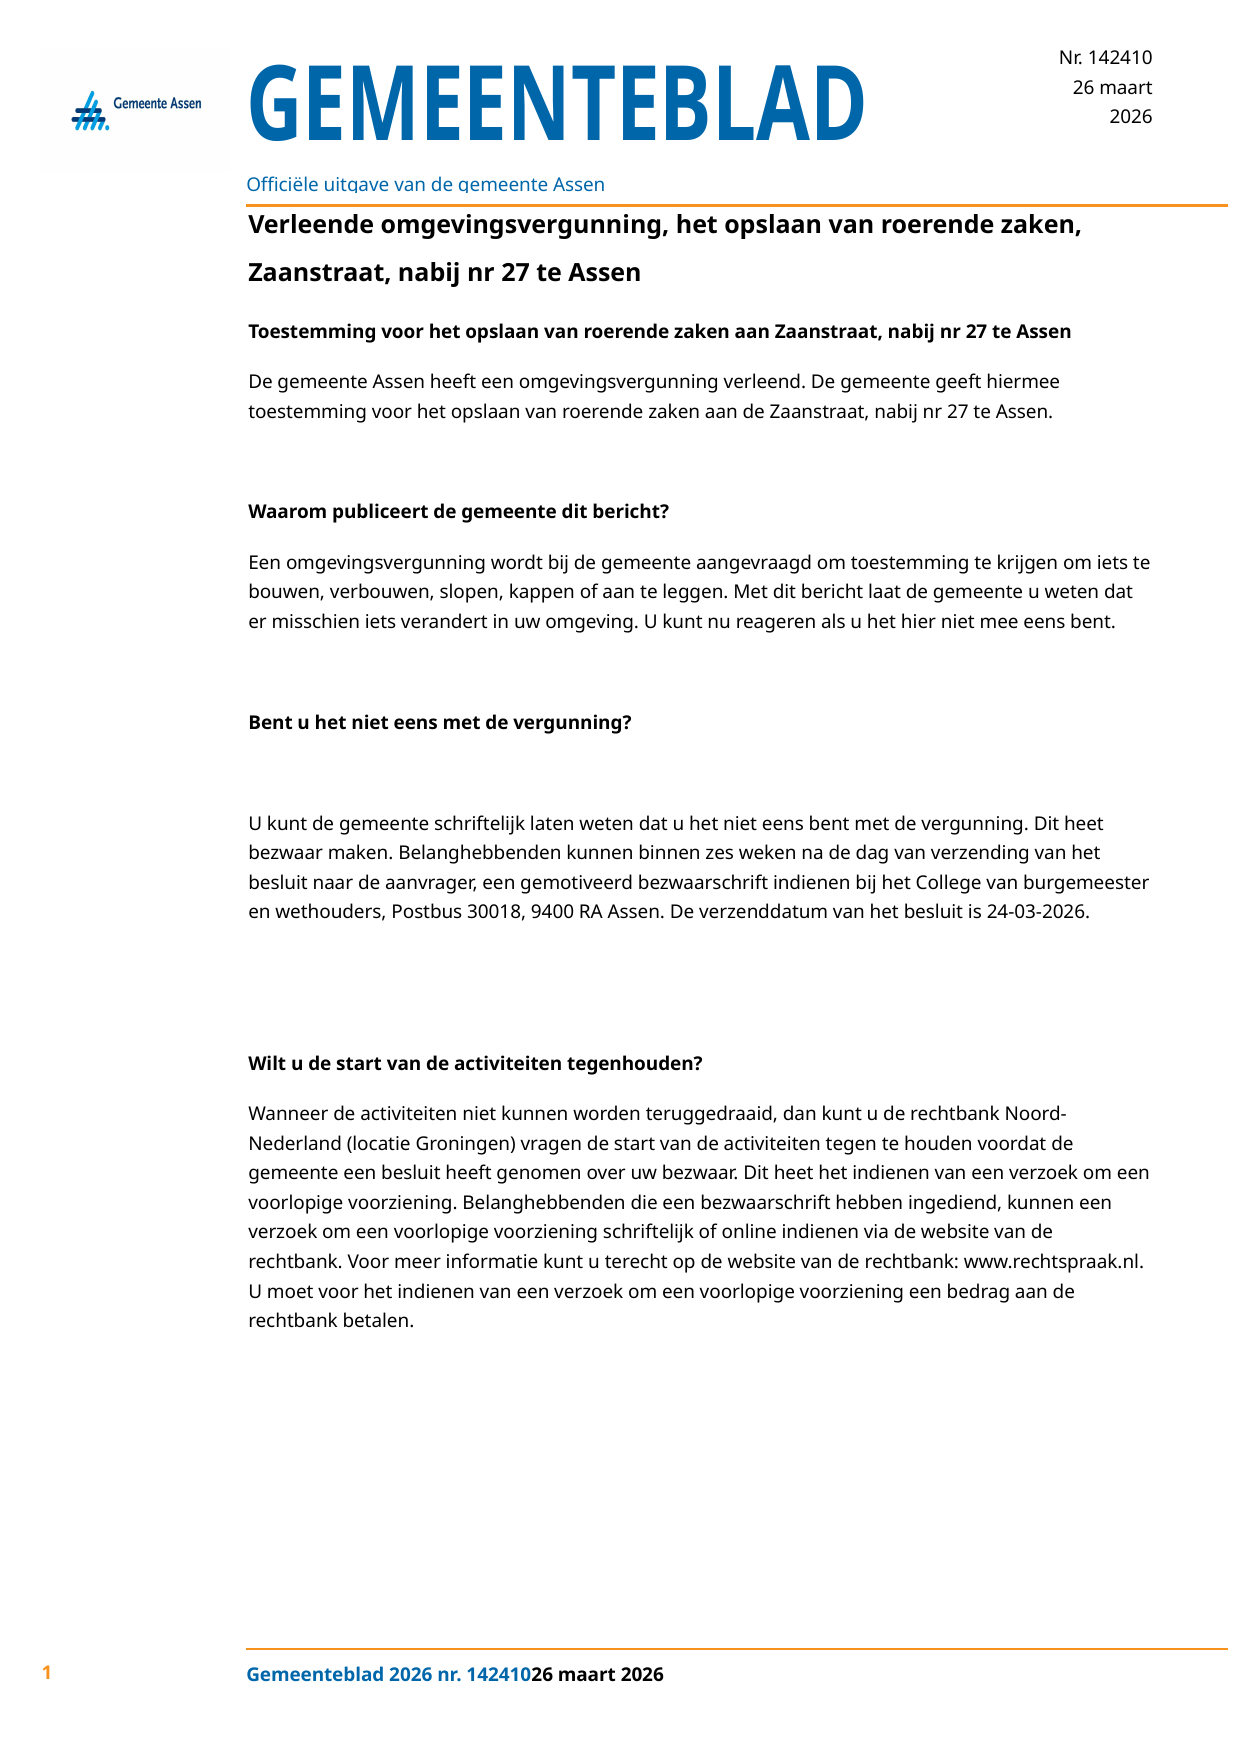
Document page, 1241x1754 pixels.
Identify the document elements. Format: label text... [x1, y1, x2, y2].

text Een omgevingsvergunning wordt bij de gemeente aangevraagd om toestemming te krijgen om iets te bouwen, verbouwen, slopen, kappen of aan te leggen. Met dit bericht laat de gemeente u weten dat er misschien iets verandert in uw omgeving. U kunt nu reageren als u het hier niet mee eens bent. [248, 549, 1152, 634]
text Toestemming voor het opslaan van roerende zaken aan Zaanstraat, nabij nr 27 te Assen [248, 318, 1152, 344]
text U kunt de gemeente schriftelijk laten weten dat u het niet eens bent met de vergunning. Dit heet bezwaar maken. Belanghebbenden kunnen binnen zes weken na de dag van verzending van het besluit naar de aanvrager, een gemotiveerd bezwaarschrift indienen bij het College van burgemeester en wethouders, Postbus 30018, 9400 RA Assen. De verzenddatum van het besluit is 24-03-2026. [248, 810, 1152, 924]
text Waarom publiceert de gemeente dit bericht? [248, 499, 1152, 524]
text De gemeente Assen heeft een omgevingsvergunning verleend. De gemeente geeft hiermee toestemming voor het opslaan van roerende zaken aan de Zaanstraat, nabij nr 27 te Assen. [248, 368, 1152, 424]
text Verleende omgevingsvergunning, het opslaan van roerende zaken, Zaanstraat, nabij nr 27 te Assen [248, 207, 1152, 288]
text Bent u het niet eens met de vergunning? [248, 709, 1152, 735]
text Wanneer de activiteiten niet kunnen worden teruggedraaid, dan kunt u de rechtbank Noord-Nederland (locatie Groningen) vragen de start van de activiteiten tegen te houden voordat de gemeente een besluit heeft genomen over uw bezwaar. Dit heet het indienen van een verzoek om een voorlopige voorziening. Belanghebbenden die een bezwaarschrift hebben ingediend, kunnen een verzoek om een voorlopige voorziening schriftelijk of online indienen via de website van de rechtbank. Voor meer informatie kunt u terecht op de website van de rechtbank: www.rechtspraak.nl. U moet voor het indienen van een verzoek om een voorlopige voorziening een bedrag aan de rechtbank betalen. [248, 1100, 1152, 1333]
picture [41, 47, 231, 172]
text Wilt u de start van de activiteiten tegenhouden? [248, 1050, 1152, 1076]
